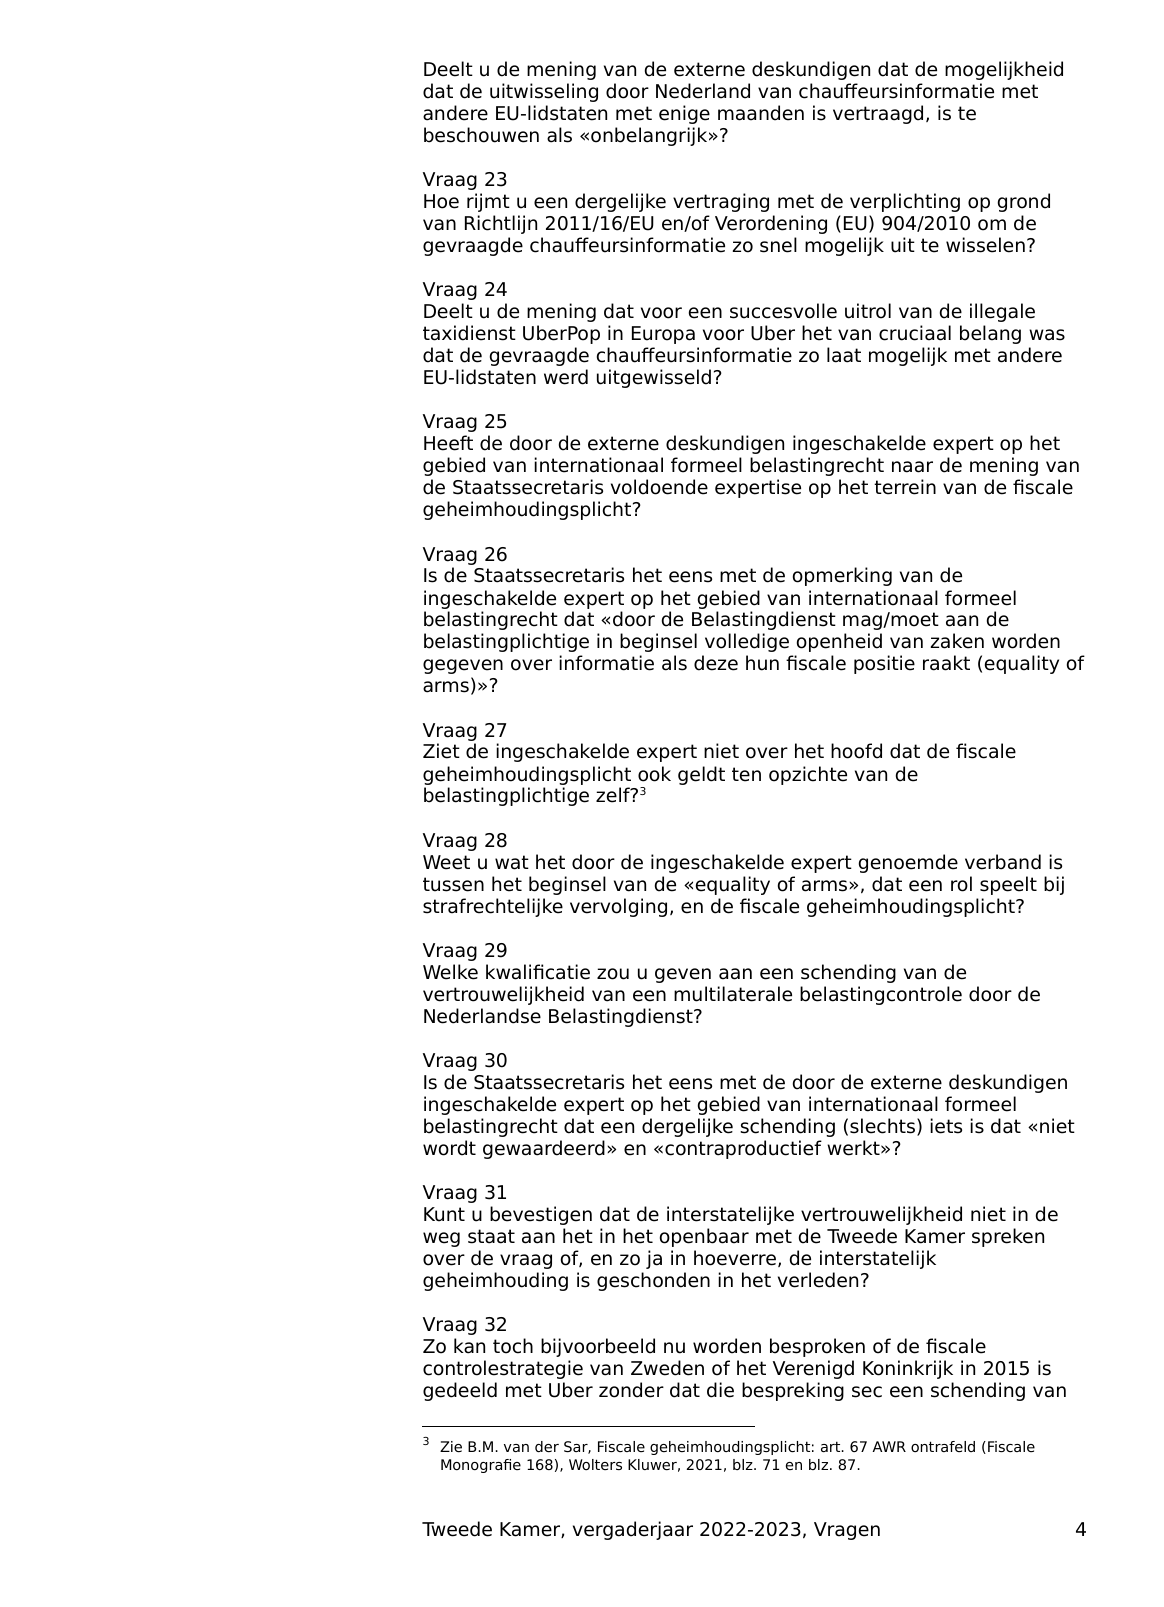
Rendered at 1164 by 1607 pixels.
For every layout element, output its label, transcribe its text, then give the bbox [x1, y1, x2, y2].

text Zo kan toch bijvoorbeeld nu worden besproken of de fiscale controlestrategie van Zweden of het Verenigd Koninkrijk in 2015 is gedeeld met Uber zonder dat die bespreking sec een schending van [422, 1336, 1087, 1402]
text Weet u wat het door de ingeschakelde expert genoemde verband is tussen het beginsel van de «equality of arms», dat een rol speelt bij strafrechtelijke vervolging, en de fiscale geheimhoudingsplicht? [422, 852, 1087, 917]
text Vraag 28 [422, 829, 1087, 852]
text Is de Staatssecretaris het eens met de opmerking van de ingeschakelde expert op het gebied van internationaal formeel belastingrecht dat «door de Belastingdienst mag/moet aan de belastingplichtige in beginsel volledige openheid van zaken worden gegeven over informatie als deze hun fiscale positie raakt (equality of arms)»? [422, 565, 1087, 697]
text Vraag 27 [422, 719, 1087, 741]
text Is de Staatssecretaris het eens met de door de externe deskundigen ingeschakelde expert op het gebied van internationaal formeel belastingrecht dat een dergelijke schending (slechts) iets is dat «niet wordt gewaardeerd» en «contraproductief werkt»? [422, 1072, 1087, 1160]
text Hoe rijmt u een dergelijke vertraging met de verplichting op grond van Richtlijn 2011/16/EU en/of Verordening (EU) 904/2010 om de gevraagde chauffeursinformatie zo snel mogelijk uit te wisselen? [422, 191, 1087, 257]
text Heeft de door de externe deskundigen ingeschakelde expert op het gebied van internationaal formeel belastingrecht naar de mening van de Staatssecretaris voldoende expertise op het terrein van de fiscale geheimhoudingsplicht? [422, 433, 1087, 521]
text Vraag 25 [422, 411, 1087, 433]
text Vraag 29 [422, 940, 1087, 962]
text Deelt u de mening van de externe deskundigen dat de mogelijkheid dat de uitwisseling door Nederland van chauffeursinformatie met andere EU-lidstaten met enige maanden is vertraagd, is te beschouwen als «onbelangrijk»? [422, 59, 1087, 147]
text Kunt u bevestigen dat de interstatelijke vertrouwelijkheid niet in de weg staat aan het in het openbaar met de Tweede Kamer spreken over de vraag of, en zo ja in hoeverre, de interstatelijk geheimhouding is geschonden in het verleden? [422, 1204, 1087, 1292]
text Vraag 30 [422, 1050, 1087, 1072]
text Vraag 24 [422, 279, 1087, 301]
text Vraag 32 [422, 1314, 1087, 1336]
text Vraag 26 [422, 543, 1087, 565]
text Vraag 31 [422, 1182, 1087, 1204]
text Ziet de ingeschakelde expert niet over het hoofd dat de fiscale geheimhoudingsplicht ook geldt ten opzichte van de belastingplichtige zelf? [422, 741, 1087, 807]
text Welke kwalificatie zou u geven aan een schending van de vertrouwelijkheid van een multilaterale belastingcontrole door de Nederlandse Belastingdienst? [422, 962, 1087, 1028]
text Zie B.M. van der Sar, Fiscale geheimhoudingsplicht: art. 67 AWR ontrafeld (Fiscale Monografie 168), Wolters Kluwer, 2021, blz. 71 en blz. 87. [422, 1435, 1087, 1474]
text Vraag 23 [422, 169, 1087, 191]
text Deelt u de mening dat voor een succesvolle uitrol van de illegale taxidienst UberPop in Europa voor Uber het van cruciaal belang was dat de gevraagde chauffeursinformatie zo laat mogelijk met andere EU-lidstaten werd uitgewisseld? [422, 301, 1087, 389]
